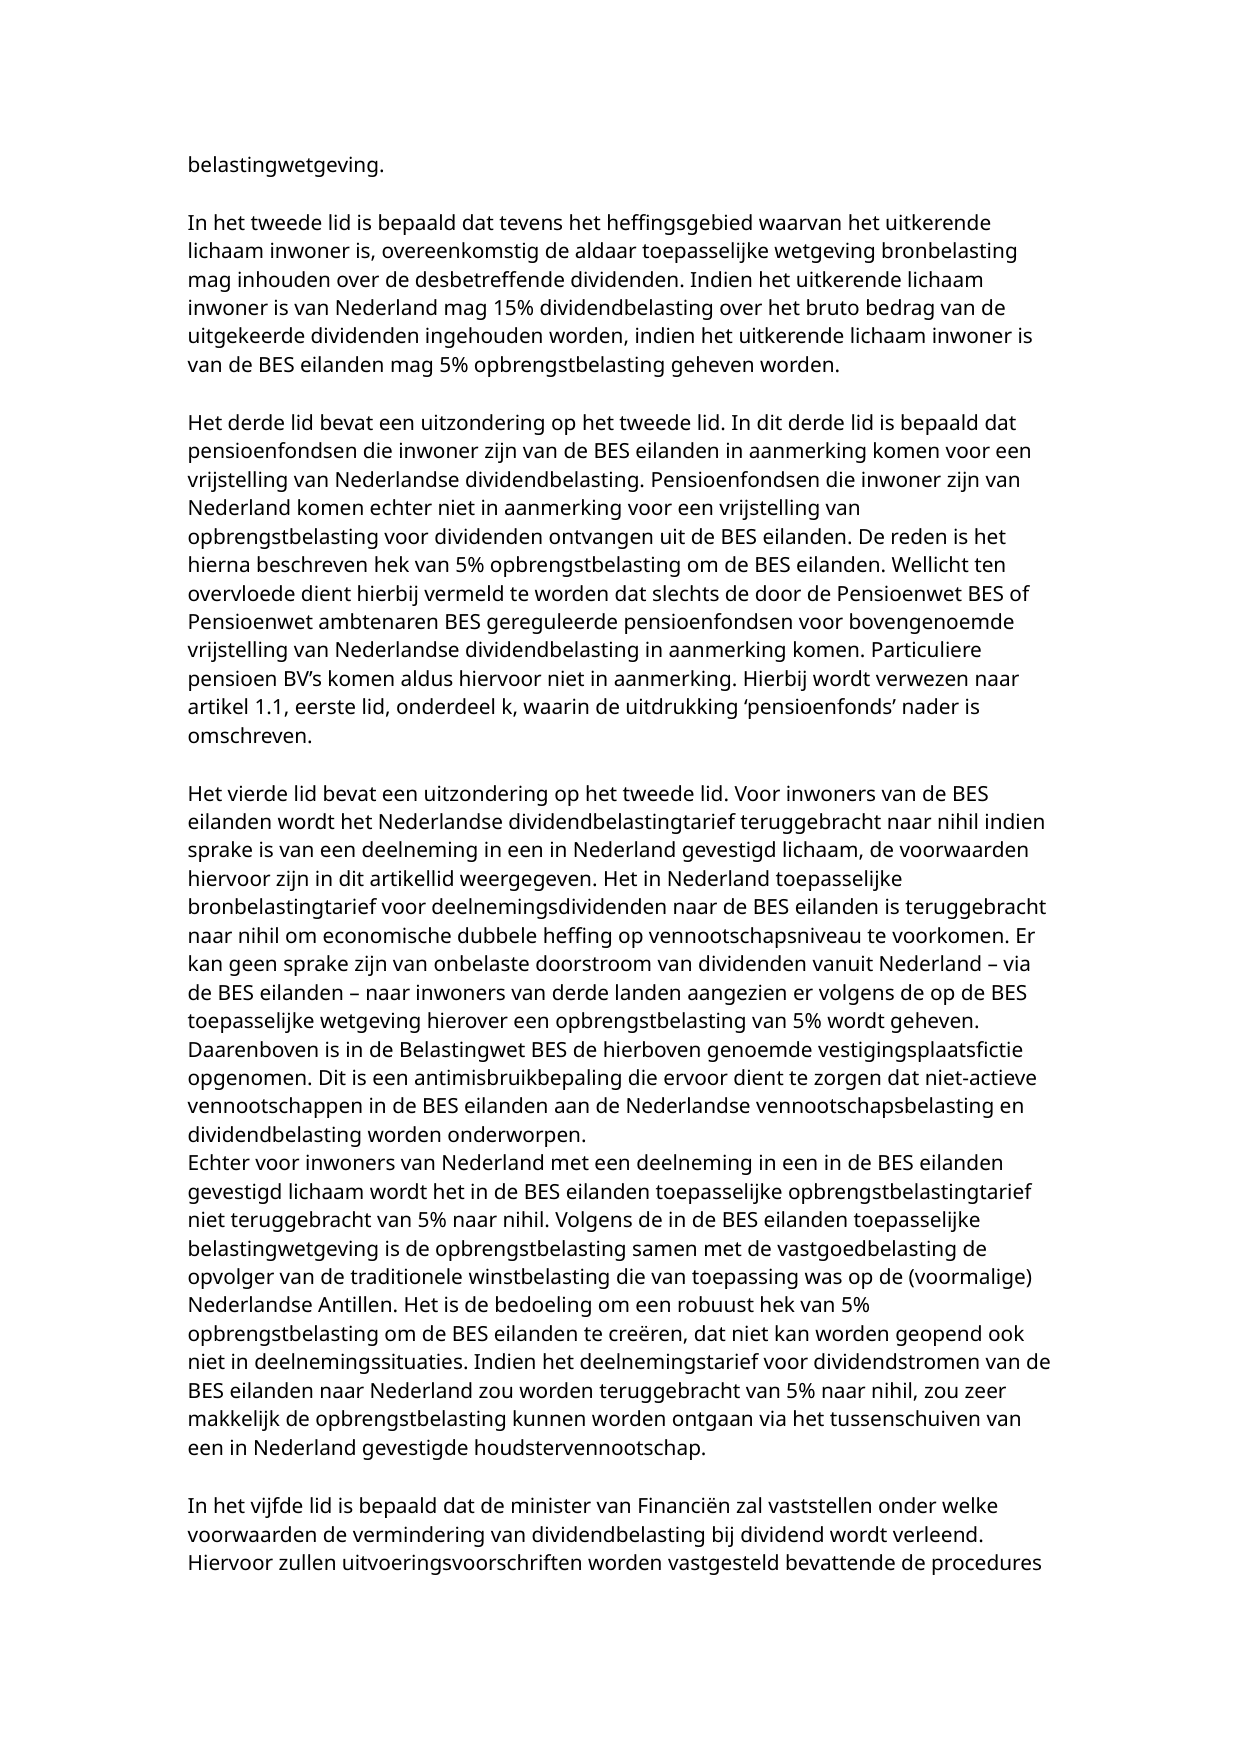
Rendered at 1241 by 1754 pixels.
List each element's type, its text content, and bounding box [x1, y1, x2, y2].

text belastingwetgeving. [187, 150, 1053, 178]
text In het tweede lid is bepaald dat tevens het heffingsgebied waarvan het uitkerende lichaam inwoner is, overeenkomstig de aldaar toepasselijke wetgeving bronbelasting mag inhouden over de desbetreffende dividenden. Indien het uitkerende lichaam inwoner is van Nederland mag 15% dividendbelasting over het bruto bedrag van de uitgekeerde dividenden ingehouden worden, indien het uitkerende lichaam inwoner is van de BES eilanden mag 5% opbrengstbelasting geheven worden. [187, 208, 1053, 378]
text Het derde lid bevat een uitzondering op het tweede lid. In dit derde lid is bepaald dat pensioenfondsen die inwoner zijn van de BES eilanden in aanmerking komen voor een vrijstelling van Nederlandse dividendbelasting. Pensioenfondsen die inwoner zijn van Nederland komen echter niet in aanmerking voor een vrijstelling van opbrengstbelasting voor dividenden ontvangen uit de BES eilanden. De reden is het hierna beschreven hek van 5% opbrengstbelasting om de BES eilanden. Wellicht ten overvloede dient hierbij vermeld te worden dat slechts de door de Pensioenwet BES of Pensioenwet ambtenaren BES gereguleerde pensioenfondsen voor bovengenoemde vrijstelling van Nederlandse dividendbelasting in aanmerking komen. Particuliere pensioen BV’s komen aldus hiervoor niet in aanmerking. Hierbij wordt verwezen naar artikel 1.1, eerste lid, onderdeel k, waarin de uitdrukking ‘pensioenfonds’ nader is omschreven. [187, 408, 1053, 749]
text Echter voor inwoners van Nederland met een deelneming in een in de BES eilanden gevestigd lichaam wordt het in de BES eilanden toepasselijke opbrengstbelastingtarief niet teruggebracht van 5% naar nihil. Volgens de in de BES eilanden toepasselijke belastingwetgeving is de opbrengstbelasting samen met de vastgoedbelasting de opvolger van de traditionele winstbelasting die van toepassing was op de (voormalige) Nederlandse Antillen. Het is de bedoeling om een robuust hek van 5% opbrengstbelasting om de BES eilanden te creëren, dat niet kan worden geopend ook niet in deelnemingssituaties. Indien het deelnemingstarief voor dividendstromen van de BES eilanden naar Nederland zou worden teruggebracht van 5% naar nihil, zou zeer makkelijk de opbrengstbelasting kunnen worden ontgaan via het tussenschuiven van een in Nederland gevestigde houdstervennootschap. [187, 1148, 1053, 1461]
text Het vierde lid bevat een uitzondering op het tweede lid. Voor inwoners van de BES eilanden wordt het Nederlandse dividendbelastingtarief teruggebracht naar nihil indien sprake is van een deelneming in een in Nederland gevestigd lichaam, de voorwaarden hiervoor zijn in dit artikellid weergegeven. Het in Nederland toepasselijke bronbelastingtarief voor deelnemingsdividenden naar de BES eilanden is teruggebracht naar nihil om economische dubbele heffing op vennootschapsniveau te voorkomen. Er kan geen sprake zijn van onbelaste doorstroom van dividenden vanuit Nederland – via de BES eilanden – naar inwoners van derde landen aangezien er volgens de op de BES toepasselijke wetgeving hierover een opbrengstbelasting van 5% wordt geheven. Daarenboven is in de Belastingwet BES de hierboven genoemde vestigingsplaatsfictie opgenomen. Dit is een antimisbruikbepaling die ervoor dient te zorgen dat niet-actieve vennootschappen in de BES eilanden aan de Nederlandse vennootschapsbelasting en dividendbelasting worden onderworpen. [187, 779, 1053, 1148]
text In het vijfde lid is bepaald dat de minister van Financiën zal vaststellen onder welke voorwaarden de vermindering van dividendbelasting bij dividend wordt verleend. Hiervoor zullen uitvoeringsvoorschriften worden vastgesteld bevattende de procedures [187, 1491, 1053, 1577]
